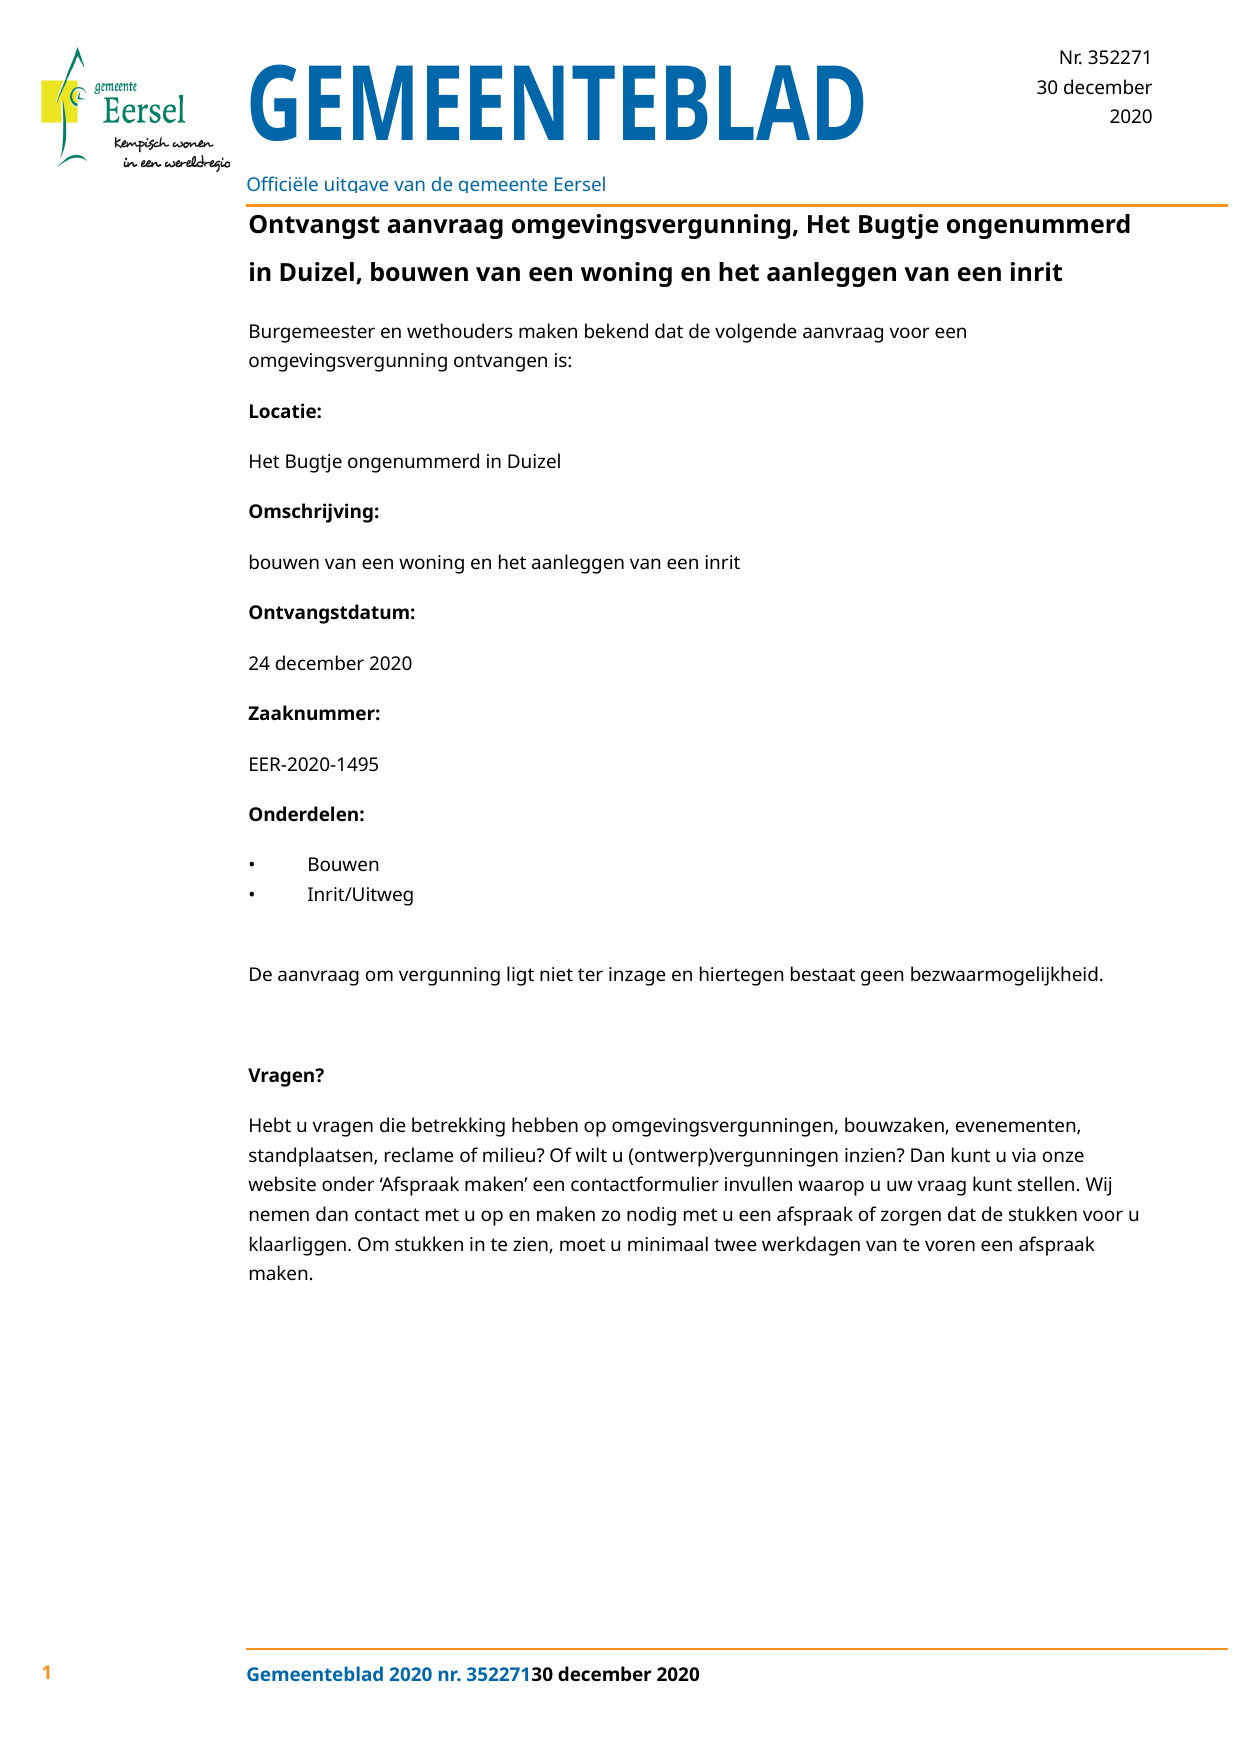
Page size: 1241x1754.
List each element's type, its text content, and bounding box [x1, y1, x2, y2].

text 24 december 2020 [248, 650, 1152, 676]
text Onderdelen: [248, 801, 1152, 827]
text Burgemeester en wethouders maken bekend dat de volgende aanvraag voor een omgevingsvergunning ontvangen is: [248, 318, 1152, 373]
text Hebt u vragen die betrekking hebben op omgevingsvergunningen, bouwzaken, evenementen, standplaatsen, reclame of milieu? Of wilt u (ontwerp)vergunningen inzien? Dan kunt u via onze website onder ‘Afspraak maken’ een contactformulier invullen waarop u uw vraag kunt stellen. Wij nemen dan contact met u op en maken zo nodig met u een afspraak of zorgen dat de stukken voor u klaarliggen. Om stukken in te zien, moet u minimaal twee werkdagen van te voren een afspraak maken. [248, 1112, 1152, 1286]
text Omschrijving: [248, 499, 1152, 524]
text Locatie: [248, 398, 1152, 424]
text EER-2020-1495 [248, 751, 1152, 777]
text Ontvangstdatum: [248, 599, 1152, 625]
list Inrit/Uitweg [248, 881, 1152, 907]
text Zaaknummer: [248, 700, 1152, 726]
text De aanvraag om vergunning ligt niet ter inzage en hiertegen bestaat geen bezwaarmogelijkheid. [248, 961, 1152, 987]
text Ontvangst aanvraag omgevingsvergunning, Het Bugtje ongenummerd in Duizel, bouwen van een woning en het aanleggen van een inrit [248, 207, 1152, 288]
text Vragen? [248, 1062, 1152, 1088]
list Bouwen [248, 852, 1152, 877]
picture [41, 47, 231, 172]
text bouwen van een woning en het aanleggen van een inrit [248, 549, 1152, 575]
text Het Bugtje ongenummerd in Duizel [248, 448, 1152, 474]
